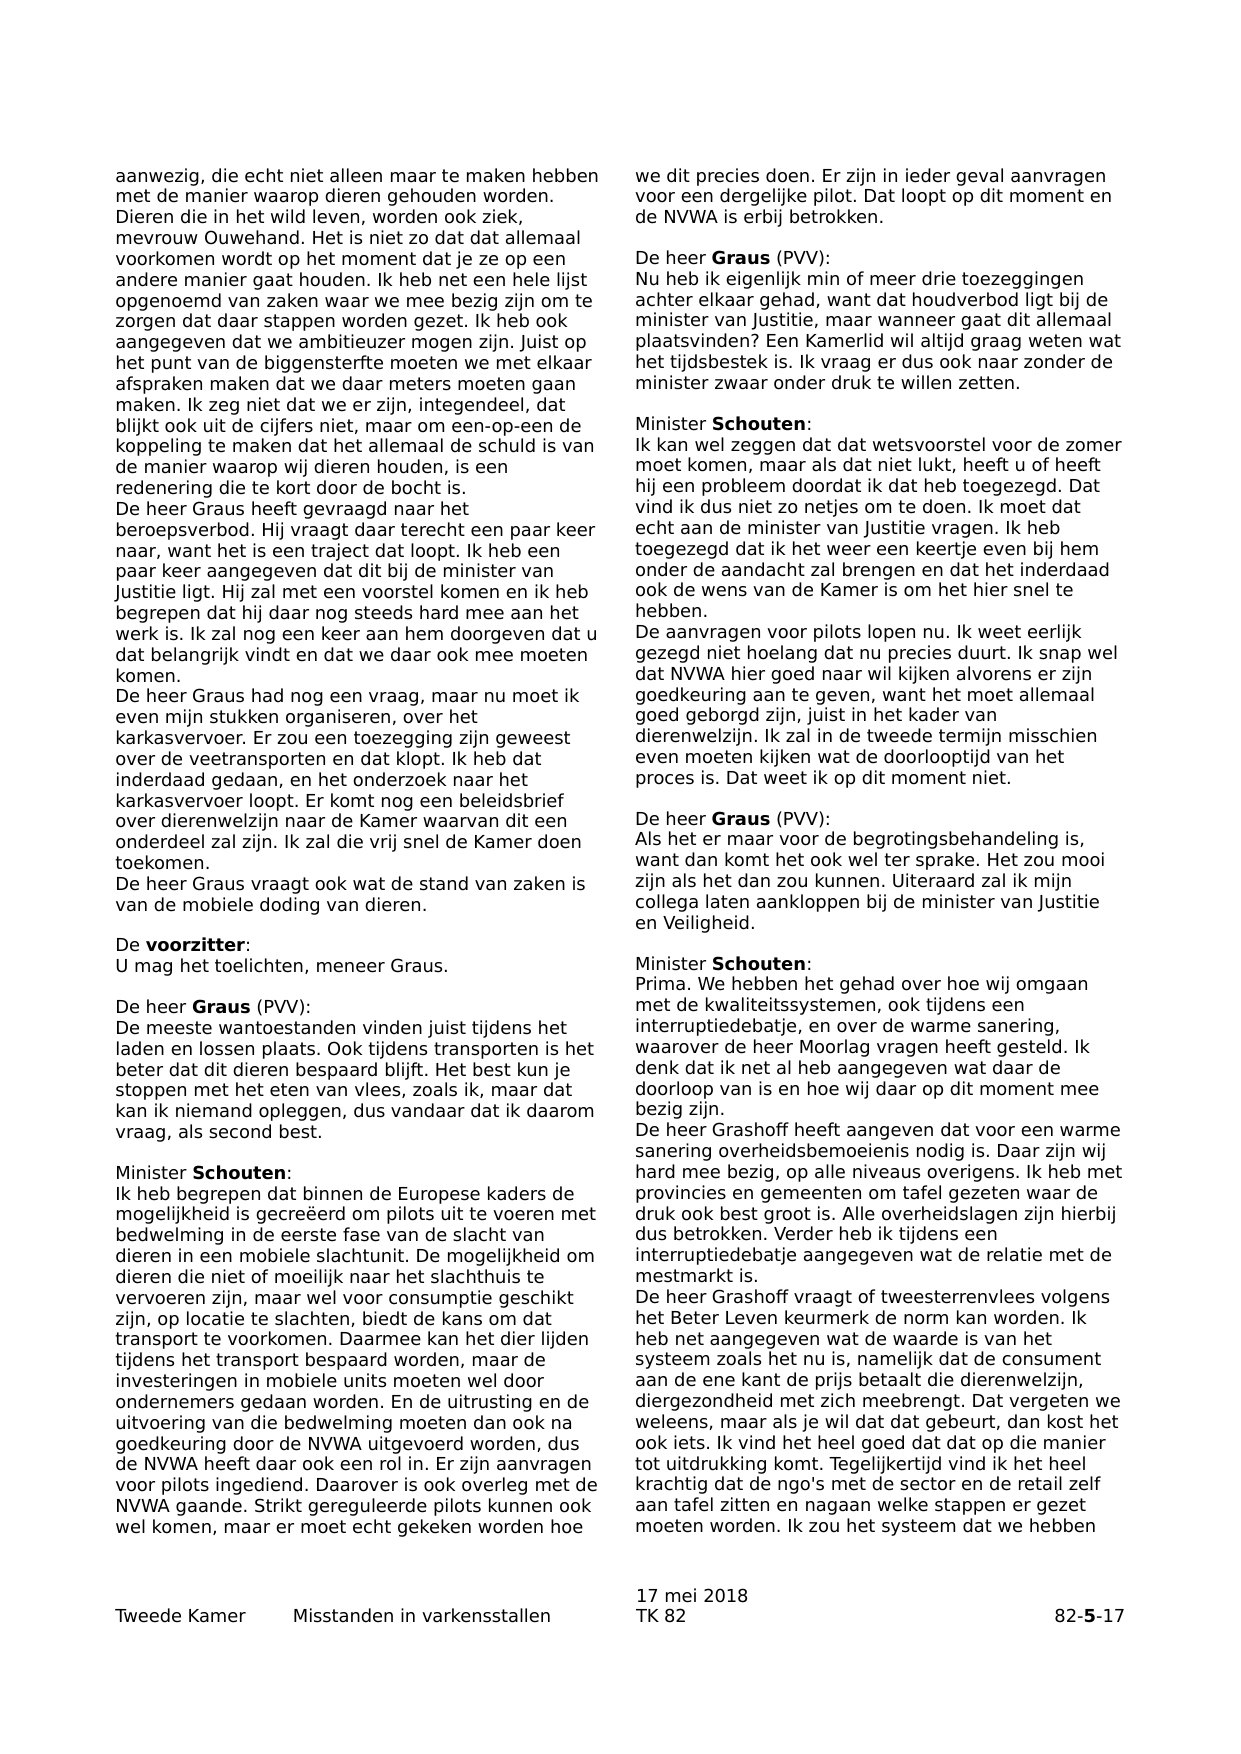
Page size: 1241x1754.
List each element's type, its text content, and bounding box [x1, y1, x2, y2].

text De heer Graus had nog een vraag, maar nu moet ik even mijn stukken organiseren, over het karkasvervoer. Er zou een toezegging zijn geweest over de veetransporten en dat klopt. Ik heb dat inderdaad gedaan, en het onderzoek naar het karkasvervoer loopt. Er komt nog een beleidsbrief over dierenwelzijn naar de Kamer waarvan dit een onderdeel zal zijn. Ik zal die vrij snel de Kamer doen toekomen. [115, 686, 605, 874]
text aanwezig, die echt niet alleen maar te maken hebben met de manier waarop dieren gehouden worden. Dieren die in het wild leven, worden ook ziek, mevrouw Ouwehand. Het is niet zo dat dat allemaal voorkomen wordt op het moment dat je ze op een andere manier gaat houden. Ik heb net een hele lijst opgenoemd van zaken waar we mee bezig zijn om te zorgen dat daar stappen worden gezet. Ik heb ook aangegeven dat we ambitieuzer mogen zijn. Juist op het punt van de biggensterfte moeten we met elkaar afspraken maken dat we daar meters moeten gaan maken. Ik zeg niet dat we er zijn, integendeel, dat blijkt ook uit de cijfers niet, maar om een-op-een de koppeling te maken dat het allemaal de schuld is van de manier waarop wij dieren houden, is een redenering die te kort door de bocht is. [115, 165, 605, 499]
text Prima. We hebben het gehad over hoe wij omgaan met de kwaliteitssystemen, ook tijdens een interruptiedebatje, en over de warme sanering, waarover de heer Moorlag vragen heeft gesteld. Ik denk dat ik net al heb aangegeven wat daar de doorloop van is en hoe wij daar op dit moment mee bezig zijn. [635, 974, 1125, 1120]
text Ik heb begrepen dat binnen de Europese kaders de mogelijkheid is gecreëerd om pilots uit te voeren met bedwelming in de eerste fase van de slacht van dieren in een mobiele slachtunit. De mogelijkheid om dieren die niet of moeilijk naar het slachthuis te vervoeren zijn, maar wel voor consumptie geschikt zijn, op locatie te slachten, biedt de kans om dat transport te voorkomen. Daarmee kan het dier lijden tijdens het transport bespaard worden, maar de investeringen in mobiele units moeten wel door ondernemers gedaan worden. En de uitrusting en de uitvoering van die bedwelming moeten dan ook na goedkeuring door de NVWA uitgevoerd worden, dus de NVWA heeft daar ook een rol in. Er zijn aanvragen voor pilots ingediend. Daarover is ook overleg met de NVWA gaande. Strikt gereguleerde pilots kunnen ook wel komen, maar er moet echt gekeken worden hoe [115, 1183, 605, 1537]
text De heer Grashoff vraagt of tweesterrenvlees volgens het Beter Leven keurmerk de norm kan worden. Ik heb net aangegeven wat de waarde is van het systeem zoals het nu is, namelijk dat de consument aan de ene kant de prijs betaalt die dierenwelzijn, diergezondheid met zich meebrengt. Dat vergeten we weleens, maar als je wil dat dat gebeurt, dan kost het ook iets. Ik vind het heel goed dat dat op die manier tot uitdrukking komt. Tegelijkertijd vind ik het heel krachtig dat de ngo's met de sector en de retail zelf aan tafel zitten en nagaan welke stappen er gezet moeten worden. Ik zou het systeem dat we hebben [635, 1287, 1125, 1537]
text U mag het toelichten, meneer Graus. [115, 956, 605, 977]
text De meeste wantoestanden vinden juist tijdens het laden en lossen plaats. Ook tijdens transporten is het beter dat dit dieren bespaard blijft. Het best kun je stoppen met het eten van vlees, zoals ik, maar dat kan ik niemand opleggen, dus vandaar dat ik daarom vraag, als second best. [115, 1018, 605, 1143]
text De heer Graus (PVV): [635, 808, 1125, 829]
text De voorzitter: [115, 935, 605, 956]
text De heer Graus heeft gevraagd naar het beroepsverbod. Hij vraagt daar terecht een paar keer naar, want het is een traject dat loopt. Ik heb een paar keer aangegeven dat dit bij de minister van Justitie ligt. Hij zal met een voorstel komen en ik heb begrepen dat hij daar nog steeds hard mee aan het werk is. Ik zal nog een keer aan hem doorgeven dat u dat belangrijk vindt en dat we daar ook mee moeten komen. [115, 499, 605, 686]
text De heer Graus (PVV): [635, 248, 1125, 268]
text De aanvragen voor pilots lopen nu. Ik weet eerlijk gezegd niet hoelang dat nu precies duurt. Ik snap wel dat NVWA hier goed naar wil kijken alvorens er zijn goedkeuring aan te geven, want het moet allemaal goed geborgd zijn, juist in het kader van dierenwelzijn. Ik zal in de tweede termijn misschien even moeten kijken wat de doorlooptijd van het proces is. Dat weet ik op dit moment niet. [635, 622, 1125, 788]
text Nu heb ik eigenlijk min of meer drie toezeggingen achter elkaar gehad, want dat houdverbod ligt bij de minister van Justitie, maar wanneer gaat dit allemaal plaatsvinden? Een Kamerlid wil altijd graag weten wat het tijdsbestek is. Ik vraag er dus ook naar zonder de minister zwaar onder druk te willen zetten. [635, 268, 1125, 393]
text Minister Schouten: [635, 413, 1125, 434]
text we dit precies doen. Er zijn in ieder geval aanvragen voor een dergelijke pilot. Dat loopt op dit moment en de NVWA is erbij betrokken. [635, 165, 1125, 228]
text Minister Schouten: [115, 1163, 605, 1183]
text De heer Graus (PVV): [115, 997, 605, 1018]
text De heer Grashoff heeft aangeven dat voor een warme sanering overheidsbemoeienis nodig is. Daar zijn wij hard mee bezig, op alle niveaus overigens. Ik heb met provincies en gemeenten om tafel gezeten waar de druk ook best groot is. Alle overheidslagen zijn hierbij dus betrokken. Verder heb ik tijdens een interruptiedebatje aangegeven wat de relatie met de mestmarkt is. [635, 1120, 1125, 1287]
text Minister Schouten: [635, 953, 1125, 974]
text De heer Graus vraagt ook wat de stand van zaken is van de mobiele doding van dieren. [115, 874, 605, 915]
text Ik kan wel zeggen dat dat wetsvoorstel voor de zomer moet komen, maar als dat niet lukt, heeft u of heeft hij een probleem doordat ik dat heb toegezegd. Dat vind ik dus niet zo netjes om te doen. Ik moet dat echt aan de minister van Justitie vragen. Ik heb toegezegd dat ik het weer een keertje even bij hem onder de aandacht zal brengen en dat het inderdaad ook de wens van de Kamer is om het hier snel te hebben. [635, 434, 1125, 622]
text Als het er maar voor de begrotingsbehandeling is, want dan komt het ook wel ter sprake. Het zou mooi zijn als het dan zou kunnen. Uiteraard zal ik mijn collega laten aankloppen bij de minister van Justitie en Veiligheid. [635, 829, 1125, 933]
